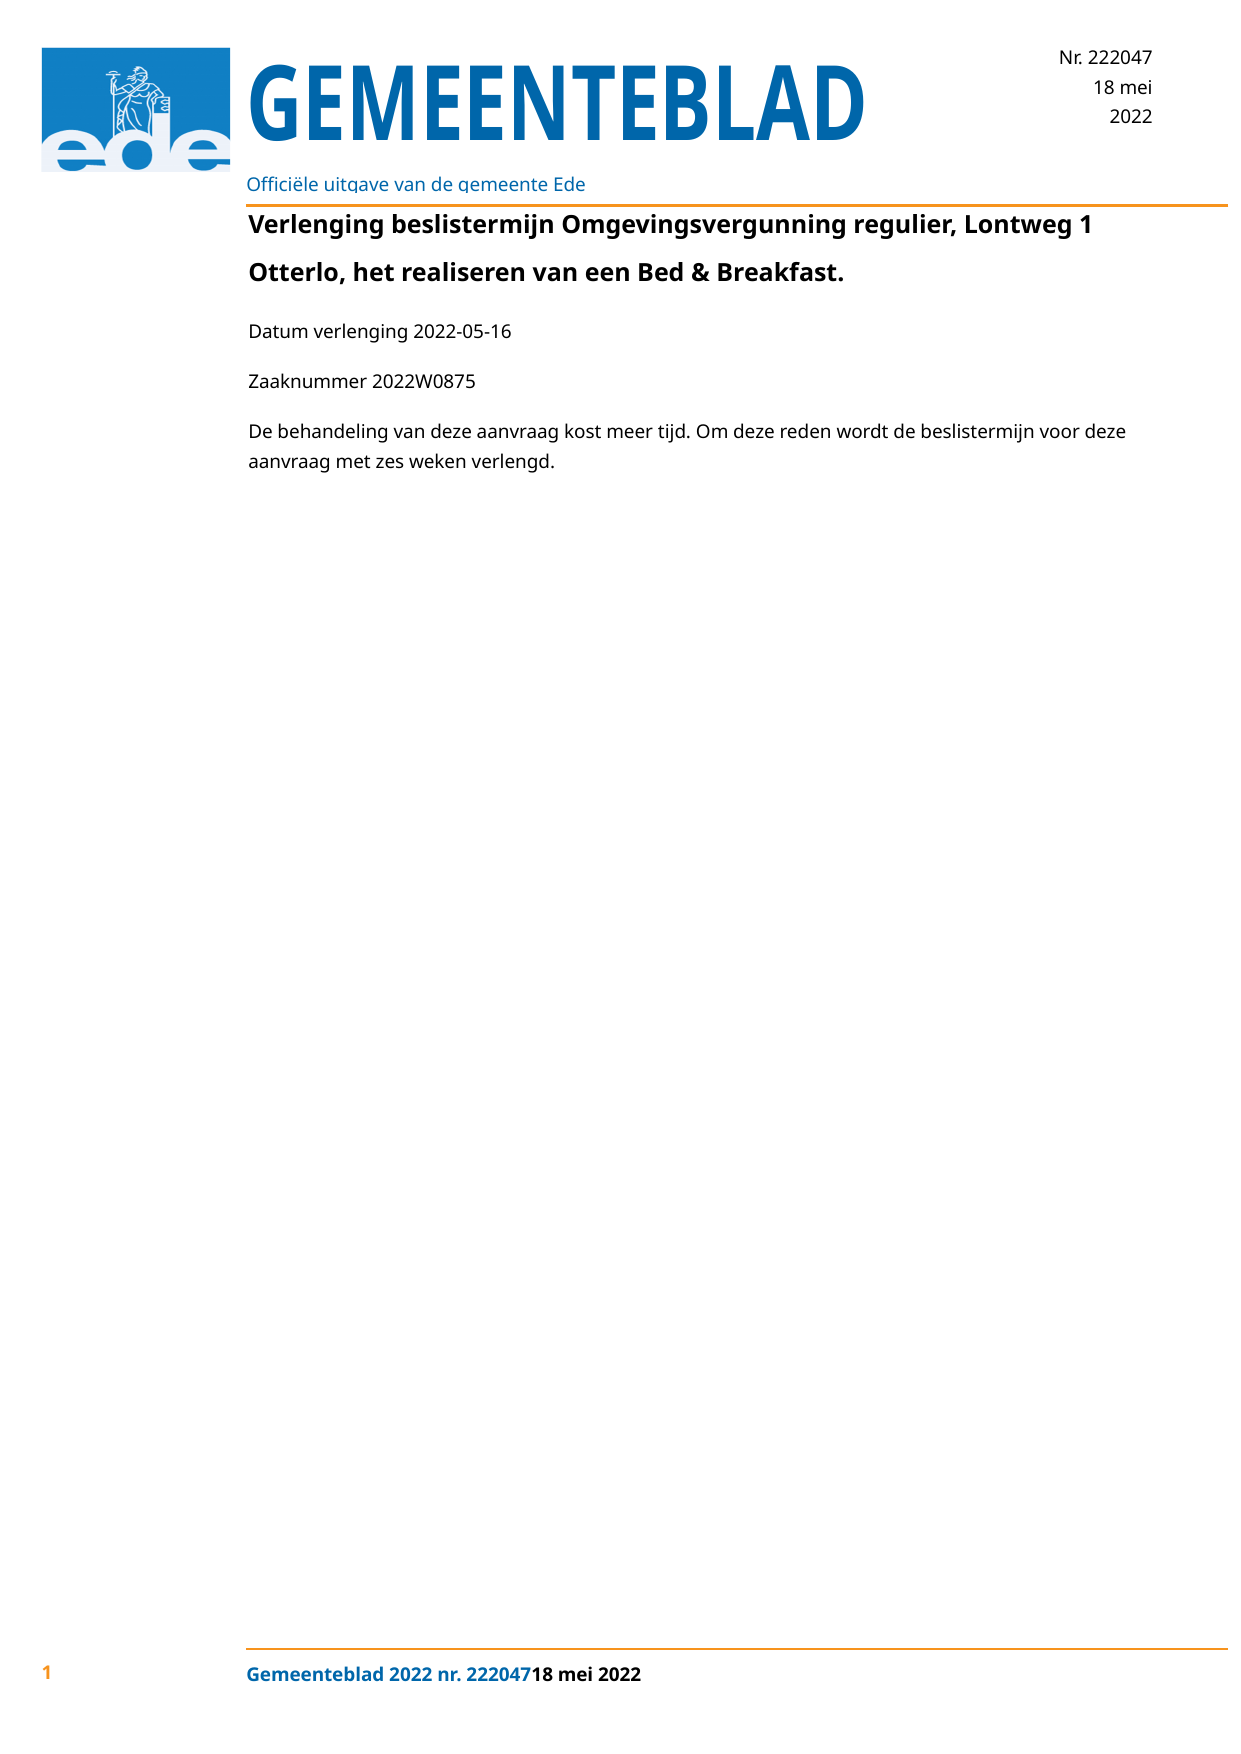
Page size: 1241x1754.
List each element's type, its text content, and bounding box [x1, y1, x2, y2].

text De behandeling van deze aanvraag kost meer tijd. Om deze reden wordt de beslistermijn voor deze aanvraag met zes weken verlengd. [248, 419, 1152, 474]
text Datum verlenging 2022-05-16 [248, 318, 1152, 344]
text Verlenging beslistermijn Omgevingsvergunning regulier, Lontweg 1 Otterlo, het realiseren van een Bed & Breakfast. [248, 207, 1152, 288]
picture [41, 47, 231, 172]
text Zaaknummer 2022W0875 [248, 368, 1152, 394]
